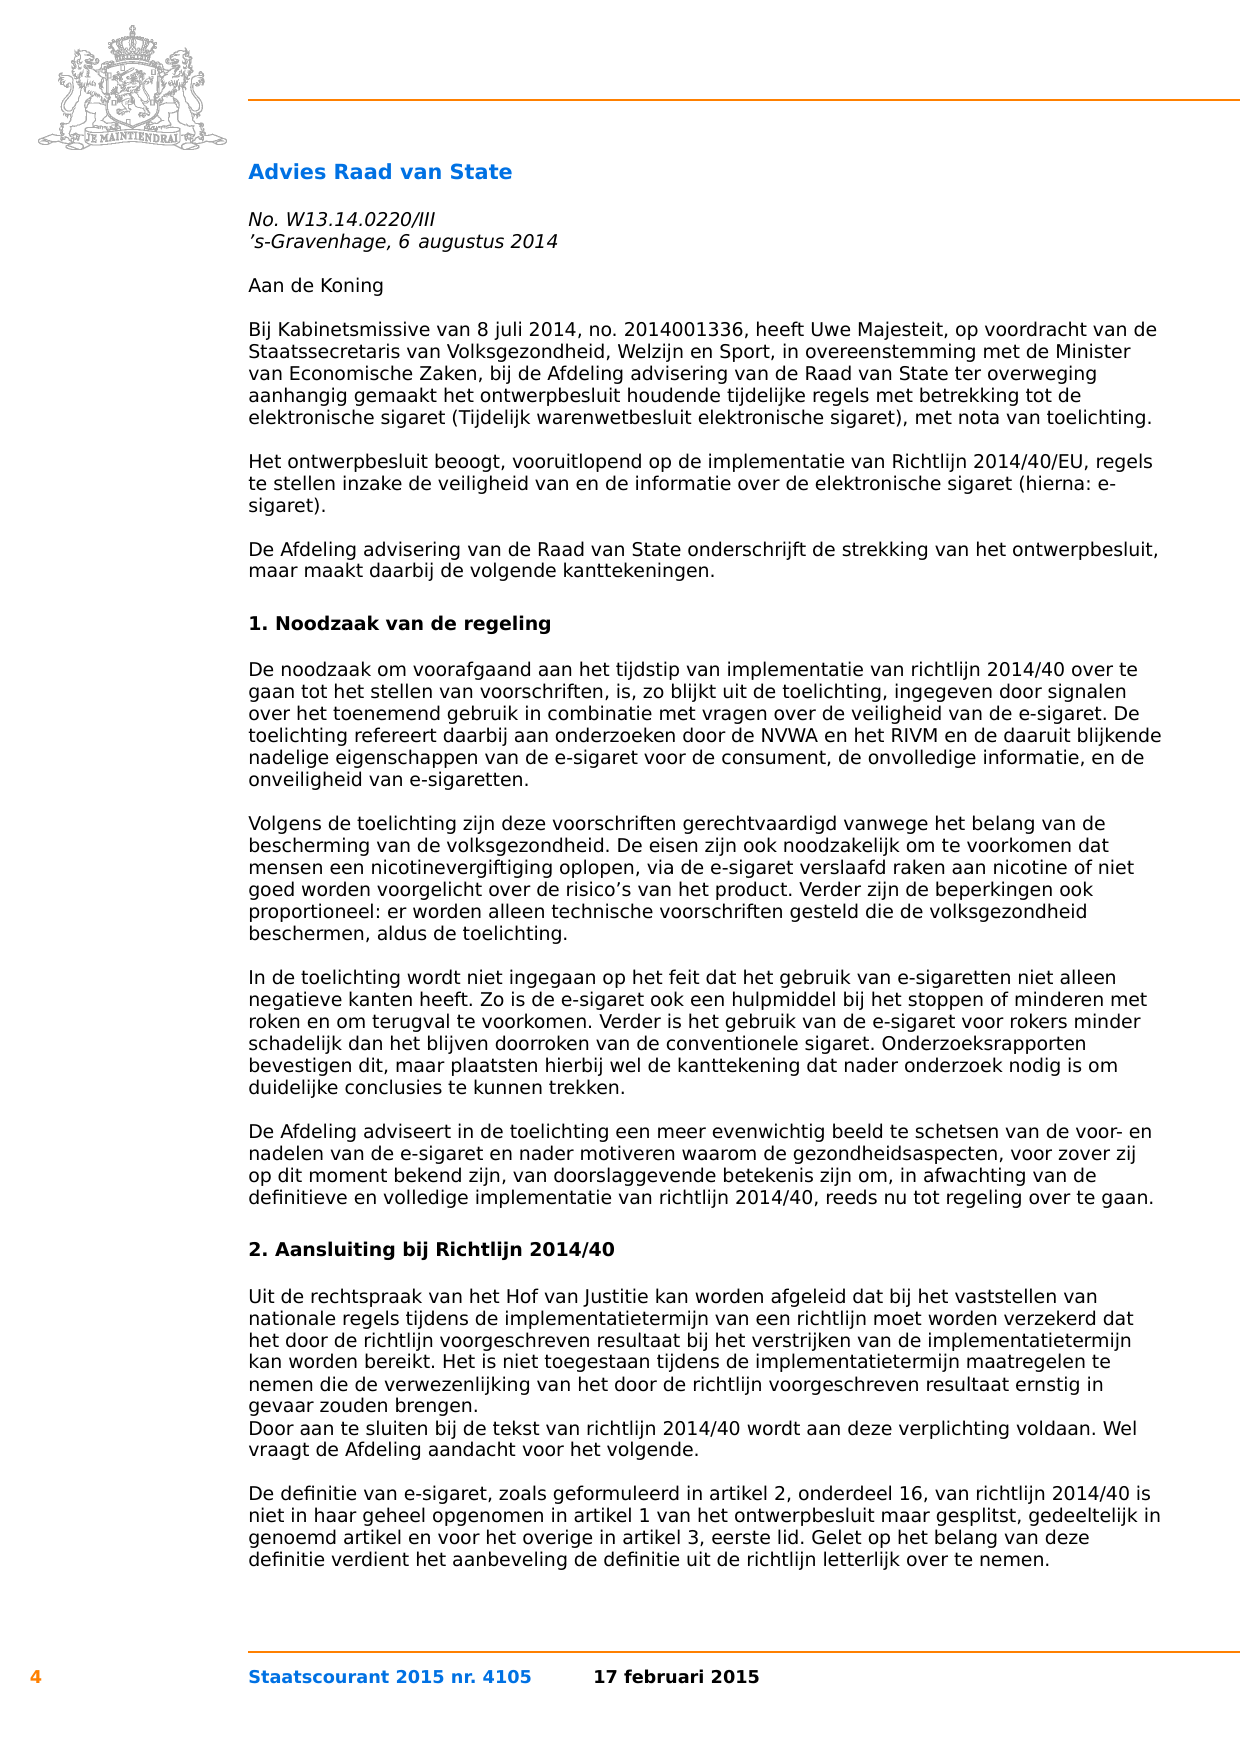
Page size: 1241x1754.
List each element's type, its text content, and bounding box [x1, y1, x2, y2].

text De Afdeling adviseert in de toelichting een meer evenwichtig beeld te schetsen van de voor- en nadelen van de e-sigaret en nader motiveren waarom de gezondheidsaspecten, voor zover zij op dit moment bekend zijn, van doorslaggevende betekenis zijn om, in afwachting van de definitieve en volledige implementatie van richtlijn 2014/40, reeds nu tot regeling over te gaan. [248, 1121, 1163, 1208]
text Volgens de toelichting zijn deze voorschriften gerechtvaardigd vanwege het belang van de bescherming van de volksgezondheid. De eisen zijn ook noodzakelijk om te voorkomen dat mensen een nicotinevergiftiging oplopen, via de e-sigaret verslaafd raken aan nicotine of niet goed worden voorgelicht over de risico’s van het product. Verder zijn de beperkingen ook proportioneel: er worden alleen technische voorschriften gesteld die de volksgezondheid beschermen, aldus de toelichting. [248, 813, 1163, 945]
text Bij Kabinetsmissive van 8 juli 2014, no. 2014001336, heeft Uwe Majesteit, op voordracht van de Staatssecretaris van Volksgezondheid, Welzijn en Sport, in overeenstemming met de Minister van Economische Zaken, bij de Afdeling advisering van de Raad van State ter overweging aanhangig gemaakt het ontwerpbesluit houdende tijdelijke regels met betrekking tot de elektronische sigaret (Tijdelijk warenwetbesluit elektronische sigaret), met nota van toelichting. [248, 319, 1163, 429]
subtitle Advies Raad van State [248, 160, 1163, 184]
text ’s-Gravenhage, 6 augustus 2014 [248, 231, 1163, 253]
text Uit de rechtspraak van het Hof van Justitie kan worden afgeleid dat bij het vaststellen van nationale regels tijdens de implementatietermijn van een richtlijn moet worden verzekerd dat het door de richtlijn voorgeschreven resultaat bij het verstrijken van de implementatietermijn kan worden bereikt. Het is niet toegestaan tijdens de implementatietermijn maatregelen te nemen die de verwezenlijking van het door de richtlijn voorgeschreven resultaat ernstig in gevaar zouden brengen. [248, 1286, 1163, 1417]
text Het ontwerpbesluit beoogt, vooruitlopend op de implementatie van Richtlijn 2014/40/EU, regels te stellen inzake de veiligheid van en de informatie over de elektronische sigaret (hierna: e-sigaret). [248, 451, 1163, 517]
picture [38, 25, 227, 150]
subtitle 2. Aansluiting bij Richtlijn 2014/40 [248, 1238, 1163, 1261]
text De noodzaak om voorafgaand aan het tijdstip van implementatie van richtlijn 2014/40 over te gaan tot het stellen van voorschriften, is, zo blijkt uit de toelichting, ingegeven door signalen over het toenemend gebruik in combinatie met vragen over de veiligheid van de e-sigaret. De toelichting refereert daarbij aan onderzoeken door de NVWA en het RIVM en de daaruit blijkende nadelige eigenschappen van de e-sigaret voor de consument, de onvolledige informatie, en de onveiligheid van e-sigaretten. [248, 659, 1163, 791]
text No. W13.14.0220/III [248, 209, 1163, 231]
text De definitie van e-sigaret, zoals geformuleerd in artikel 2, onderdeel 16, van richtlijn 2014/40 is niet in haar geheel opgenomen in artikel 1 van het ontwerpbesluit maar gesplitst, gedeeltelijk in genoemd artikel en voor het overige in artikel 3, eerste lid. Gelet op het belang van deze definitie verdient het aanbeveling de definitie uit de richtlijn letterlijk over te nemen. [248, 1483, 1163, 1571]
text De Afdeling advisering van de Raad van State onderschrijft de strekking van het ontwerpbesluit, maar maakt daarbij de volgende kanttekeningen. [248, 538, 1163, 582]
text Door aan te sluiten bij de tekst van richtlijn 2014/40 wordt aan deze verplichting voldaan. Wel vraagt de Afdeling aandacht voor het volgende. [248, 1417, 1163, 1461]
text Aan de Koning [248, 275, 1163, 297]
text In de toelichting wordt niet ingegaan op het feit dat het gebruik van e-sigaretten niet alleen negatieve kanten heeft. Zo is de e-sigaret ook een hulpmiddel bij het stoppen of minderen met roken en om terugval te voorkomen. Verder is het gebruik van de e-sigaret voor rokers minder schadelijk dan het blijven doorroken van de conventionele sigaret. Onderzoeksrapporten bevestigen dit, maar plaatsten hierbij wel de kanttekening dat nader onderzoek nodig is om duidelijke conclusies te kunnen trekken. [248, 967, 1163, 1099]
subtitle 1. Noodzaak van de regeling [248, 612, 1163, 634]
